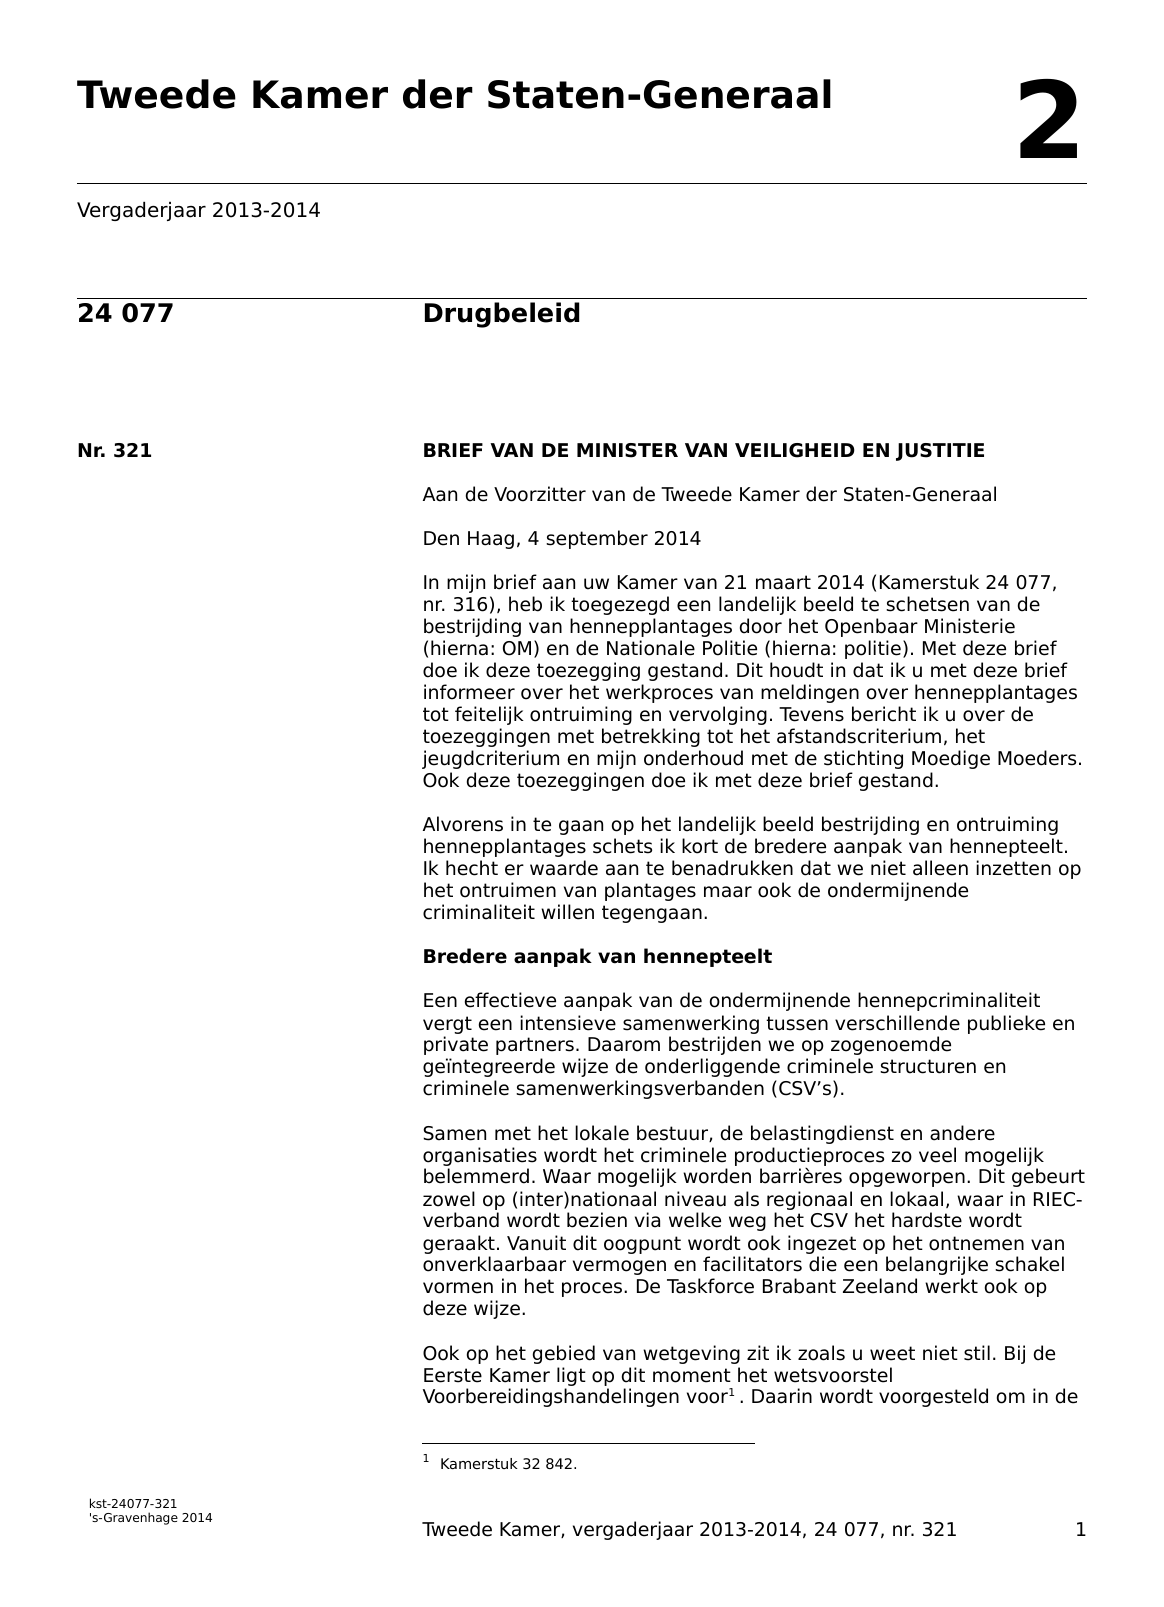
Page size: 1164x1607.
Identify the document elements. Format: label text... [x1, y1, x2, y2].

subtitle Nr. 321 BRIEF VAN DE MINISTER VAN VEILIGHEID EN JUSTITIE [77, 440, 1087, 462]
subtitle 24 077 Drugbeleid [77, 299, 1087, 329]
text Aan de Voorzitter van de Tweede Kamer der Staten-Generaal [422, 484, 1087, 506]
table_header 2 [886, 59, 1087, 183]
text Een effectieve aanpak van de ondermijnende hennepcriminaliteit vergt een intensieve samenwerking tussen verschillende publieke en private partners. Daarom bestrijden we op zogenoemde geïntegreerde wijze de onderliggende criminele structuren en criminele samenwerkingsverbanden (CSV’s). [422, 990, 1087, 1100]
text Kamerstuk 32 842. [422, 1452, 1087, 1474]
subtitle Bredere aanpak van hennepteelt [422, 946, 1087, 968]
text Alvorens in te gaan op het landelijk beeld bestrijding en ontruiming hennepplantages schets ik kort de bredere aanpak van hennepteelt. Ik hecht er waarde aan te benadrukken dat we niet alleen inzetten op het ontruimen van plantages maar ook de ondermijnende criminaliteit willen tegengaan. [422, 814, 1087, 924]
text In mijn brief aan uw Kamer van 21 maart 2014 (Kamerstuk 24 077, nr. 316), heb ik toegezegd een landelijk beeld te schetsen van de bestrijding van hennepplantages door het Openbaar Ministerie (hierna: OM) en de Nationale Politie (hierna: politie). Met deze brief doe ik deze toezegging gestand. Dit houdt in dat ik u met deze brief informeer over het werkproces van meldingen over hennepplantages tot feitelijk ontruiming en vervolging. Tevens bericht ik u over de toezeggingen met betrekking tot het afstandscriterium, het jeugdcriterium en mijn onderhoud met de stichting Moedige Moeders. Ook deze toezeggingen doe ik met deze brief gestand. [422, 572, 1087, 792]
text kst-24077-321 [88, 1497, 323, 1511]
text Samen met het lokale bestuur, de belastingdienst en andere organisaties wordt het criminele productieproces zo veel mogelijk belemmerd. Waar mogelijk worden barrières opgeworpen. Dit gebeurt zowel op (inter)nationaal niveau als regionaal en lokaal, waar in RIEC-verband wordt bezien via welke weg het CSV het hardste wordt geraakt. Vanuit dit oogpunt wordt ook ingezet op het ontnemen van onverklaarbaar vermogen en facilitators die een belangrijke schakel vormen in het proces. De Taskforce Brabant Zeeland werkt ook op deze wijze. [422, 1122, 1087, 1320]
text 's-Gravenhage 2014 [88, 1511, 323, 1525]
table_header Tweede Kamer der Staten-Generaal [77, 59, 886, 183]
text Den Haag, 4 september 2014 [422, 528, 1087, 550]
table_cell Vergaderjaar 2013-2014 [77, 184, 1087, 298]
text Ook op het gebied van wetgeving zit ik zoals u weet niet stil. Bij de Eerste Kamer ligt op dit moment het wetsvoorstel Voorbereidingshandelingen voor. Daarin wordt voorgesteld om in de [422, 1342, 1087, 1408]
